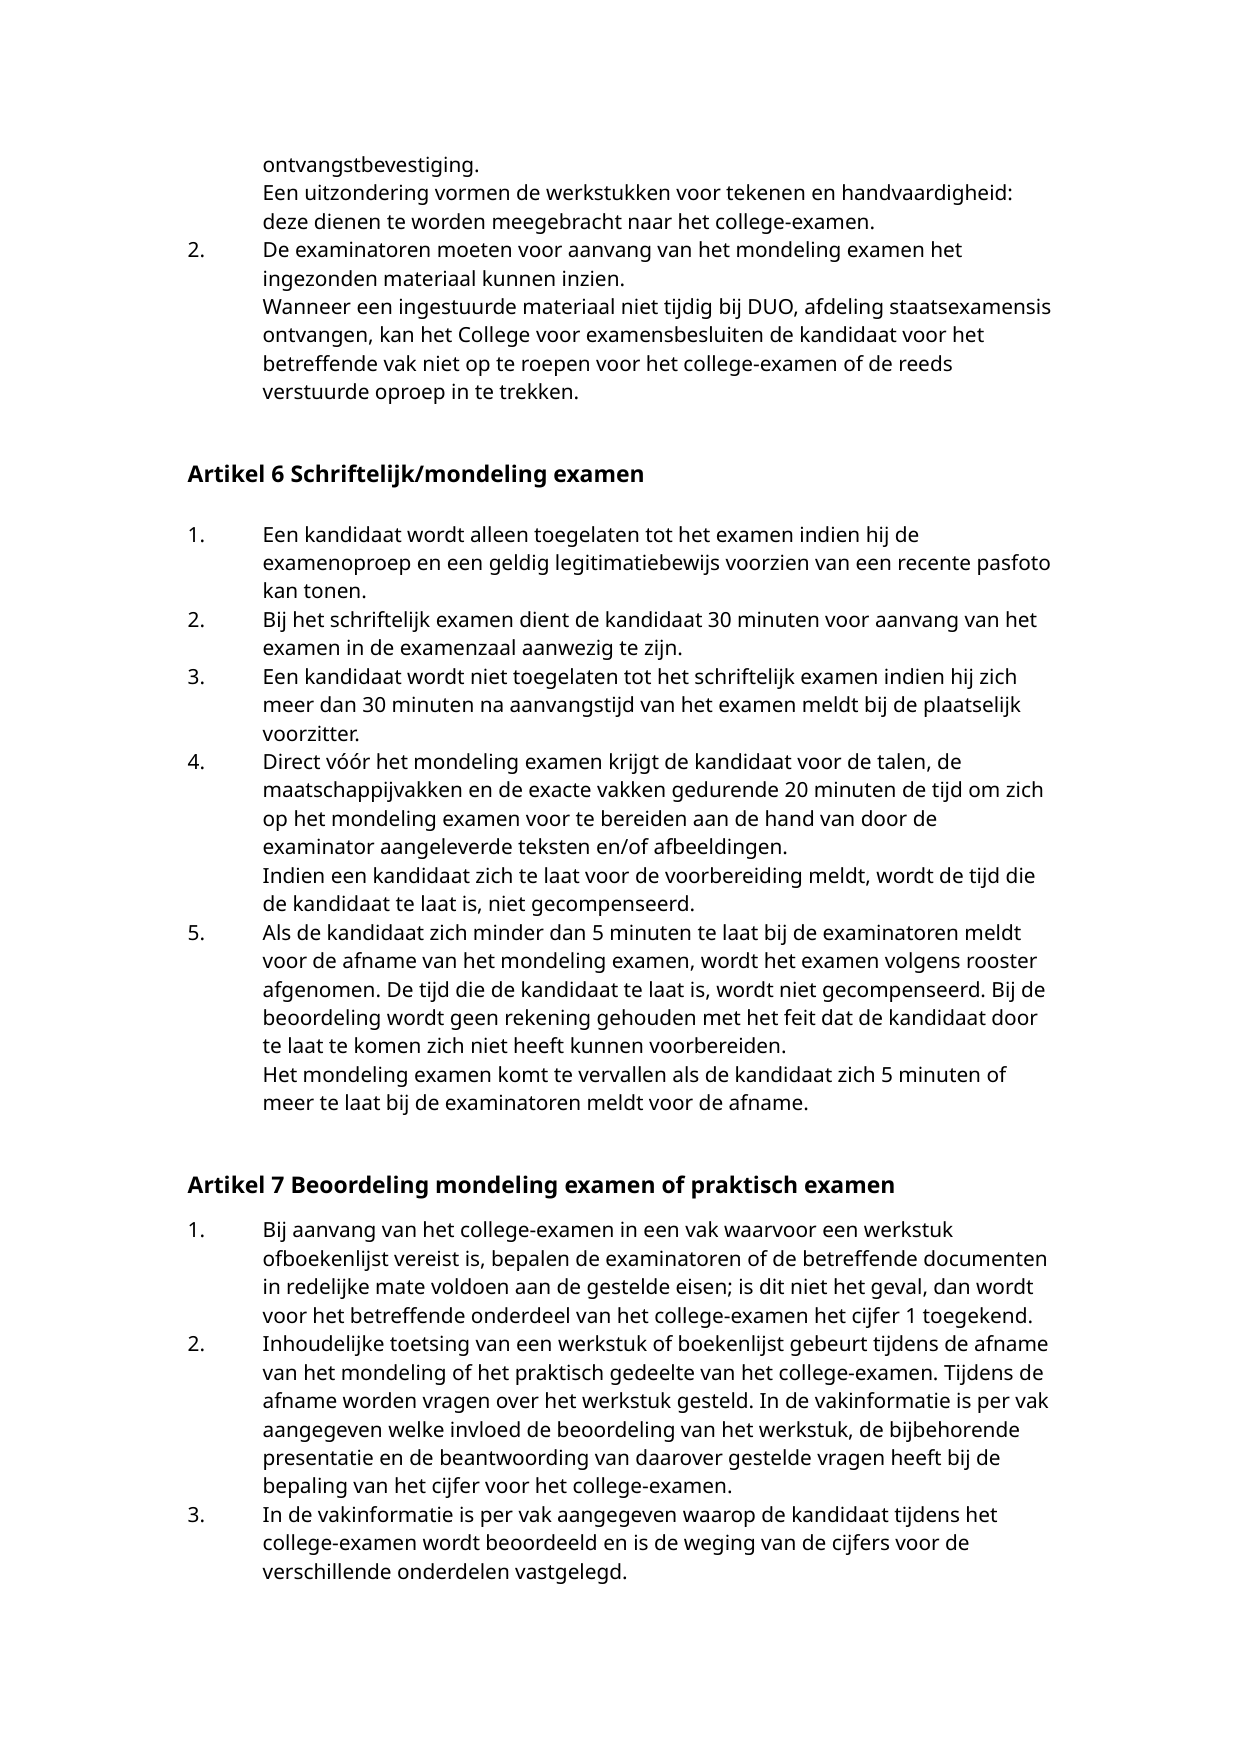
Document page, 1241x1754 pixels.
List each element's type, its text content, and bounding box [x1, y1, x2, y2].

list In de vakinformatie is per vak aangegeven waarop de kandidaat tijdens het college-examen wordt beoordeeld en is de weging van de cijfers voor de verschillende onderdelen vastgelegd. [187, 1500, 1053, 1585]
list De examinatoren moeten voor aanvang van het mondeling examen het ingezonden materiaal kunnen inzien. [187, 235, 1053, 292]
subtitle Artikel 7 Beoordeling mondeling examen of praktisch examen [187, 1169, 1053, 1201]
list Bij aanvang van het college-examen in een vak waarvoor een werkstuk ofboekenlijst vereist is, bepalen de examinatoren of de betreffende documenten in redelijke mate voldoen aan de gestelde eisen; is dit niet het geval, dan wordt voor het betreffende onderdeel van het college-examen het cijfer 1 toegekend. [187, 1216, 1053, 1329]
list Inhoudelijke toetsing van een werkstuk of boekenlijst gebeurt tijdens de afname van het mondeling of het praktisch gedeelte van het college-examen. Tijdens de afname worden vragen over het werkstuk gesteld. In de vakinformatie is per vak aangegeven welke invloed de beoordeling van het werkstuk, de bijbehorende presentatie en de beantwoording van daarover gestelde vragen heeft bij de bepaling van het cijfer voor het college-examen. [187, 1329, 1053, 1500]
list Het mondeling examen komt te vervallen als de kandidaat zich 5 minuten of meer te laat bij de examinatoren meldt voor de afname. [187, 1060, 1053, 1117]
list Een kandidaat wordt alleen toegelaten tot het examen indien hij de examenoproep en een geldig legitimatiebewijs voorzien van een recente pasfoto kan tonen. [187, 520, 1053, 605]
list Een kandidaat wordt niet toegelaten tot het schriftelijk examen indien hij zich meer dan 30 minuten na aanvangstijd van het examen meldt bij de plaatselijk voorzitter. [187, 662, 1053, 747]
list Een uitzondering vormen de werkstukken voor tekenen en handvaardigheid: deze dienen te worden meegebracht naar het college-examen. [187, 178, 1053, 235]
list Bij het schriftelijk examen dient de kandidaat 30 minuten voor aanvang van het examen in de examenzaal aanwezig te zijn. [187, 605, 1053, 662]
subtitle Artikel 6 Schriftelijk/mondeling examen [187, 458, 1053, 490]
list ontvangstbevestiging. [187, 150, 1053, 178]
list Direct vóór het mondeling examen krijgt de kandidaat voor de talen, de maatschappijvakken en de exacte vakken gedurende 20 minuten de tijd om zich op het mondeling examen voor te bereiden aan de hand van door de examinator aangeleverde teksten en/of afbeeldingen. [187, 747, 1053, 861]
list Wanneer een ingestuurde materiaal niet tijdig bij DUO, afdeling staatsexamensis ontvangen, kan het College voor examensbesluiten de kandidaat voor het betreffende vak niet op te roepen voor het college-examen of de reeds verstuurde oproep in te trekken. [187, 292, 1053, 406]
list Als de kandidaat zich minder dan 5 minuten te laat bij de examinatoren meldt voor de afname van het mondeling examen, wordt het examen volgens rooster afgenomen. De tijd die de kandidaat te laat is, wordt niet gecompenseerd. Bij de beoordeling wordt geen rekening gehouden met het feit dat de kandidaat door te laat te komen zich niet heeft kunnen voorbereiden. [187, 918, 1053, 1060]
list Indien een kandidaat zich te laat voor de voorbereiding meldt, wordt de tijd die de kandidaat te laat is, niet gecompenseerd. [187, 861, 1053, 918]
